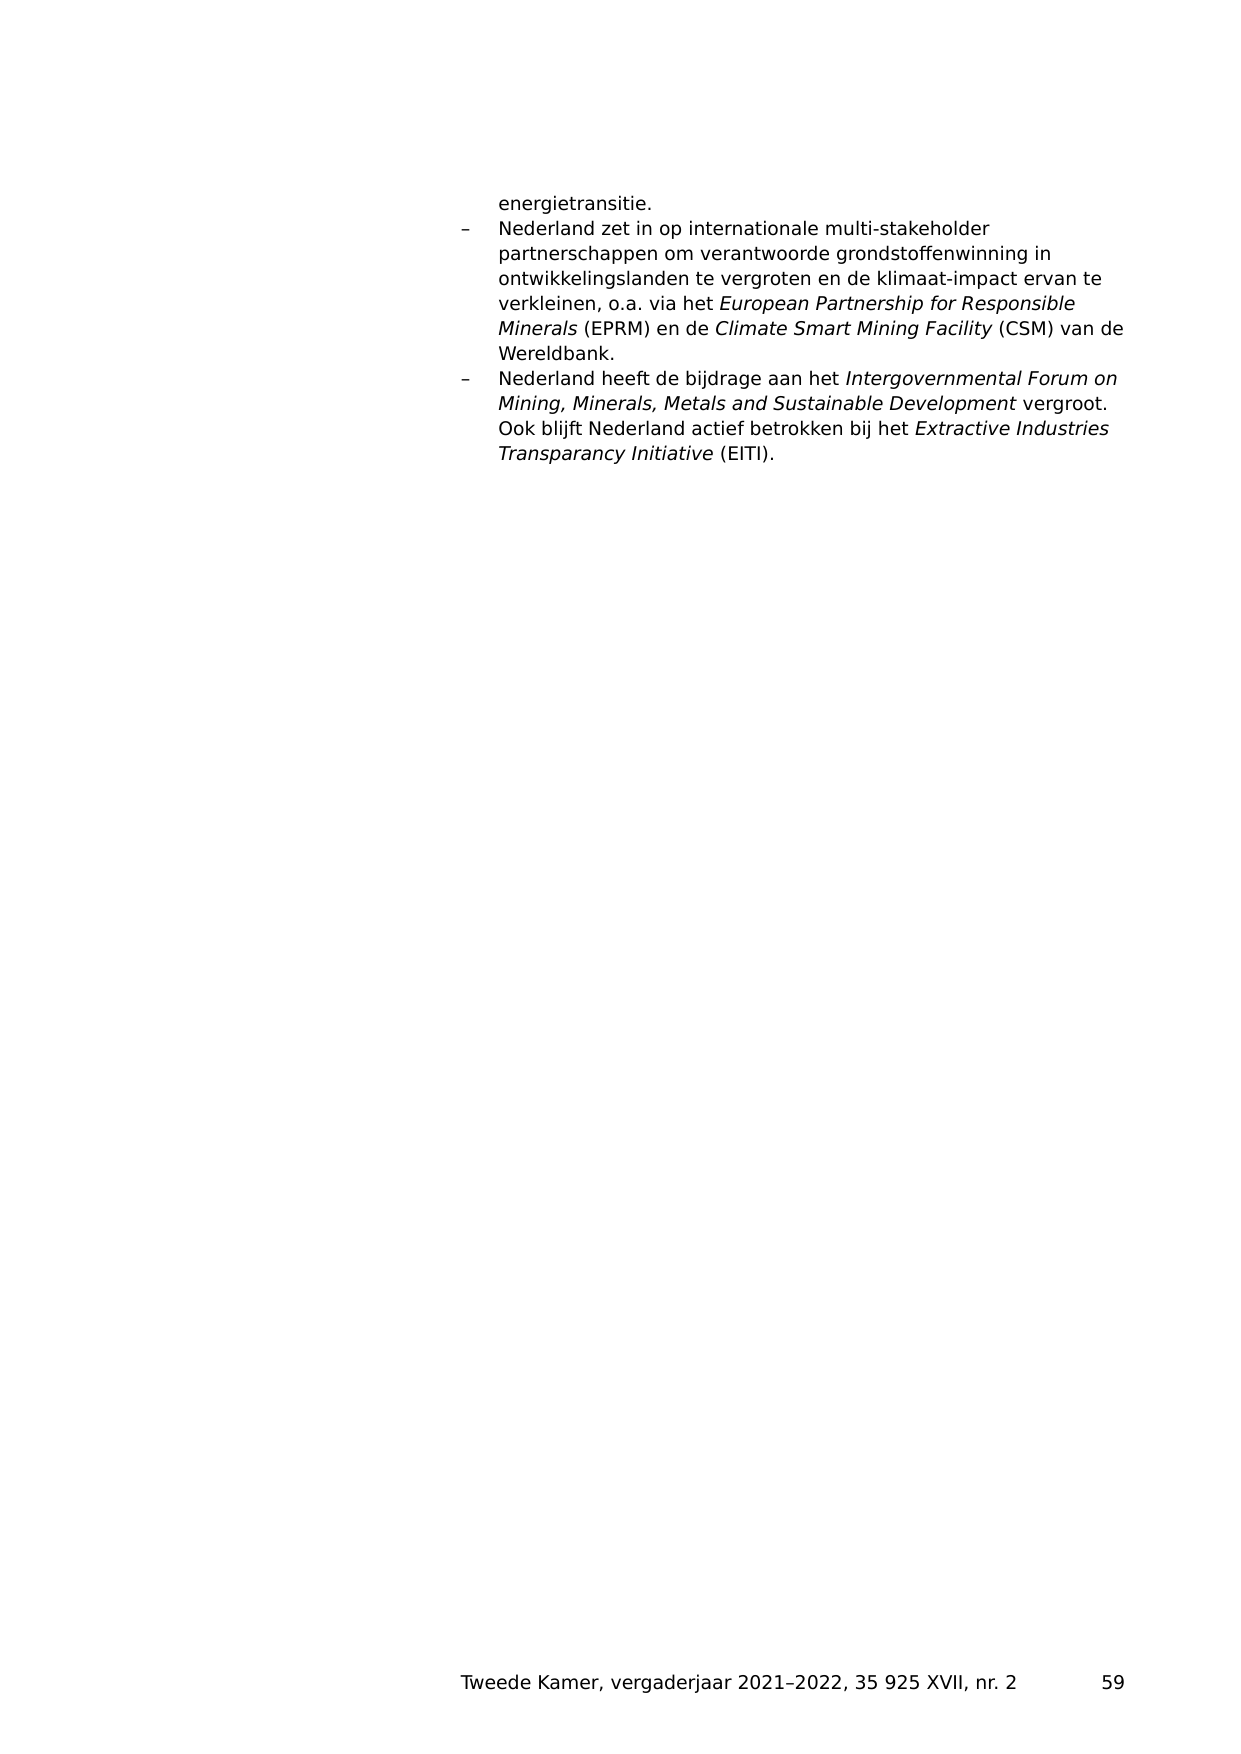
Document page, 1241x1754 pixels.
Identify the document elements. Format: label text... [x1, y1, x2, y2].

list energietransitie. [461, 191, 1125, 216]
list Nederland zet in op internationale multi-stakeholder partnerschappen om verantwoorde grondstoffenwinning in ontwikkelingslanden te vergroten en de klimaat-impact ervan te verkleinen, o.a. via het European Partnership for Responsible Minerals (EPRM) en de Climate Smart Mining Facility (CSM) van de Wereldbank. [461, 216, 1125, 366]
list Nederland heeft de bijdrage aan het Intergovernmental Forum on Mining, Minerals, Metals and Sustainable Development vergroot. Ook blijft Nederland actief betrokken bij het Extractive Industries Transparancy Initiative (EITI). [461, 366, 1125, 466]
